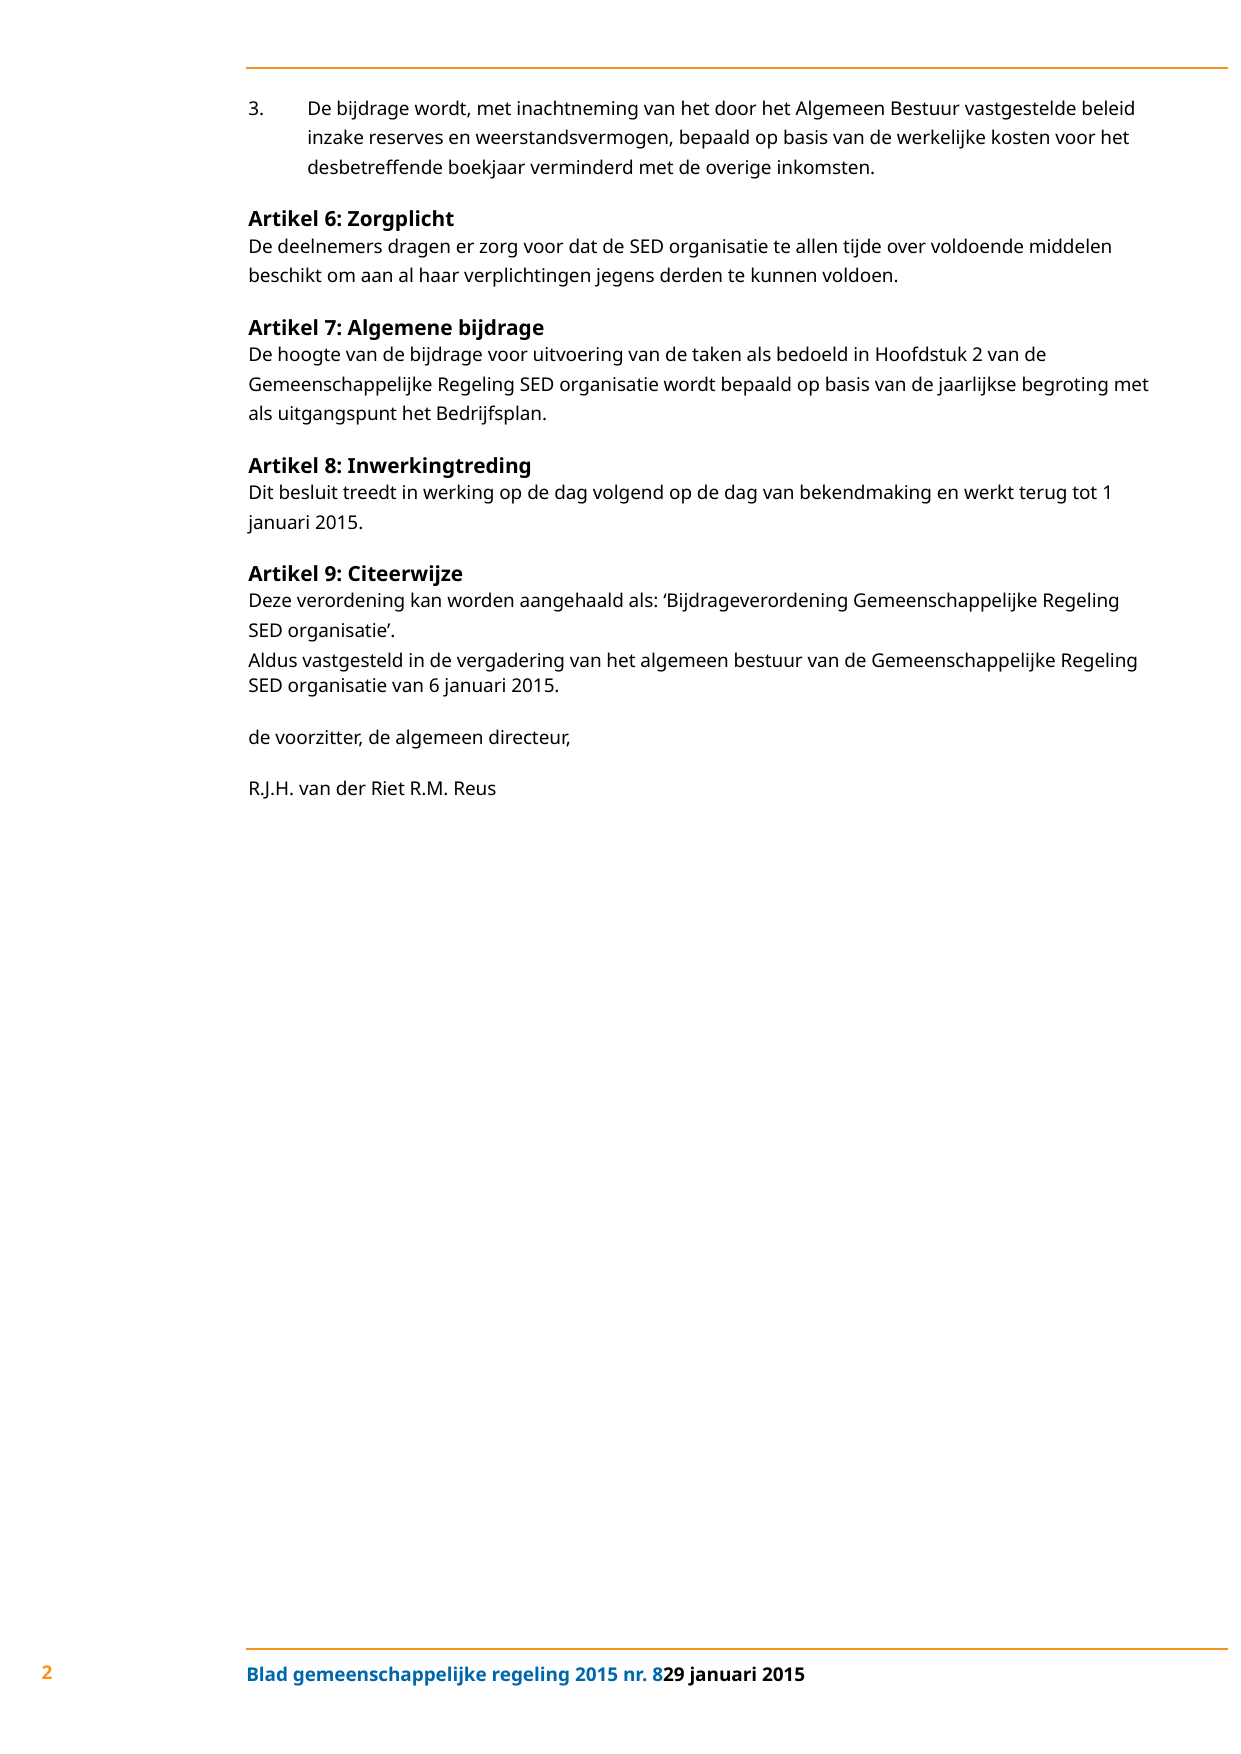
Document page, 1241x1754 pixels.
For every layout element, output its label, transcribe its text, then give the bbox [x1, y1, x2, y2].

text De deelnemers dragen er zorg voor dat de SED organisatie te allen tijde over voldoende middelen beschikt om aan al haar verplichtingen jegens derden te kunnen voldoen. [248, 233, 1152, 288]
text Artikel 6: Zorgplicht [248, 204, 1152, 233]
text Dit besluit treedt in werking op de dag volgend op de dag van bekendmaking en werkt terug tot 1 januari 2015. [248, 479, 1152, 534]
text de voorzitter, de algemeen directeur, [248, 724, 1152, 750]
text Artikel 9: Citeerwijze [248, 559, 1152, 588]
text Artikel 7: Algemene bijdrage [248, 313, 1152, 341]
text Deze verordening kan worden aangehaald als: ‘Bijdrageverordening Gemeenschappelijke Regeling SED organisatie’. [248, 588, 1152, 643]
text R.J.H. van der Riet R.M. Reus [248, 776, 1152, 801]
text Artikel 8: Inwerkingtreding [248, 451, 1152, 479]
text Aldus vastgesteld in de vergadering van het algemeen bestuur van de Gemeenschappelijke Regeling SED organisatie van 6 januari 2015. [248, 647, 1152, 698]
picture [41, 47, 231, 172]
text De hoogte van de bijdrage voor uitvoering van de taken als bedoeld in Hoofdstuk 2 van de Gemeenschappelijke Regeling SED organisatie wordt bepaald op basis van de jaarlijkse begroting met als uitgangspunt het Bedrijfsplan. [248, 341, 1152, 426]
list De bijdrage wordt, met inachtneming van het door het Algemeen Bestuur vastgestelde beleid inzake reserves en weerstandsvermogen, bepaald op basis van de werkelijke kosten voor het desbetreffende boekjaar verminderd met de overige inkomsten. [248, 95, 1152, 180]
